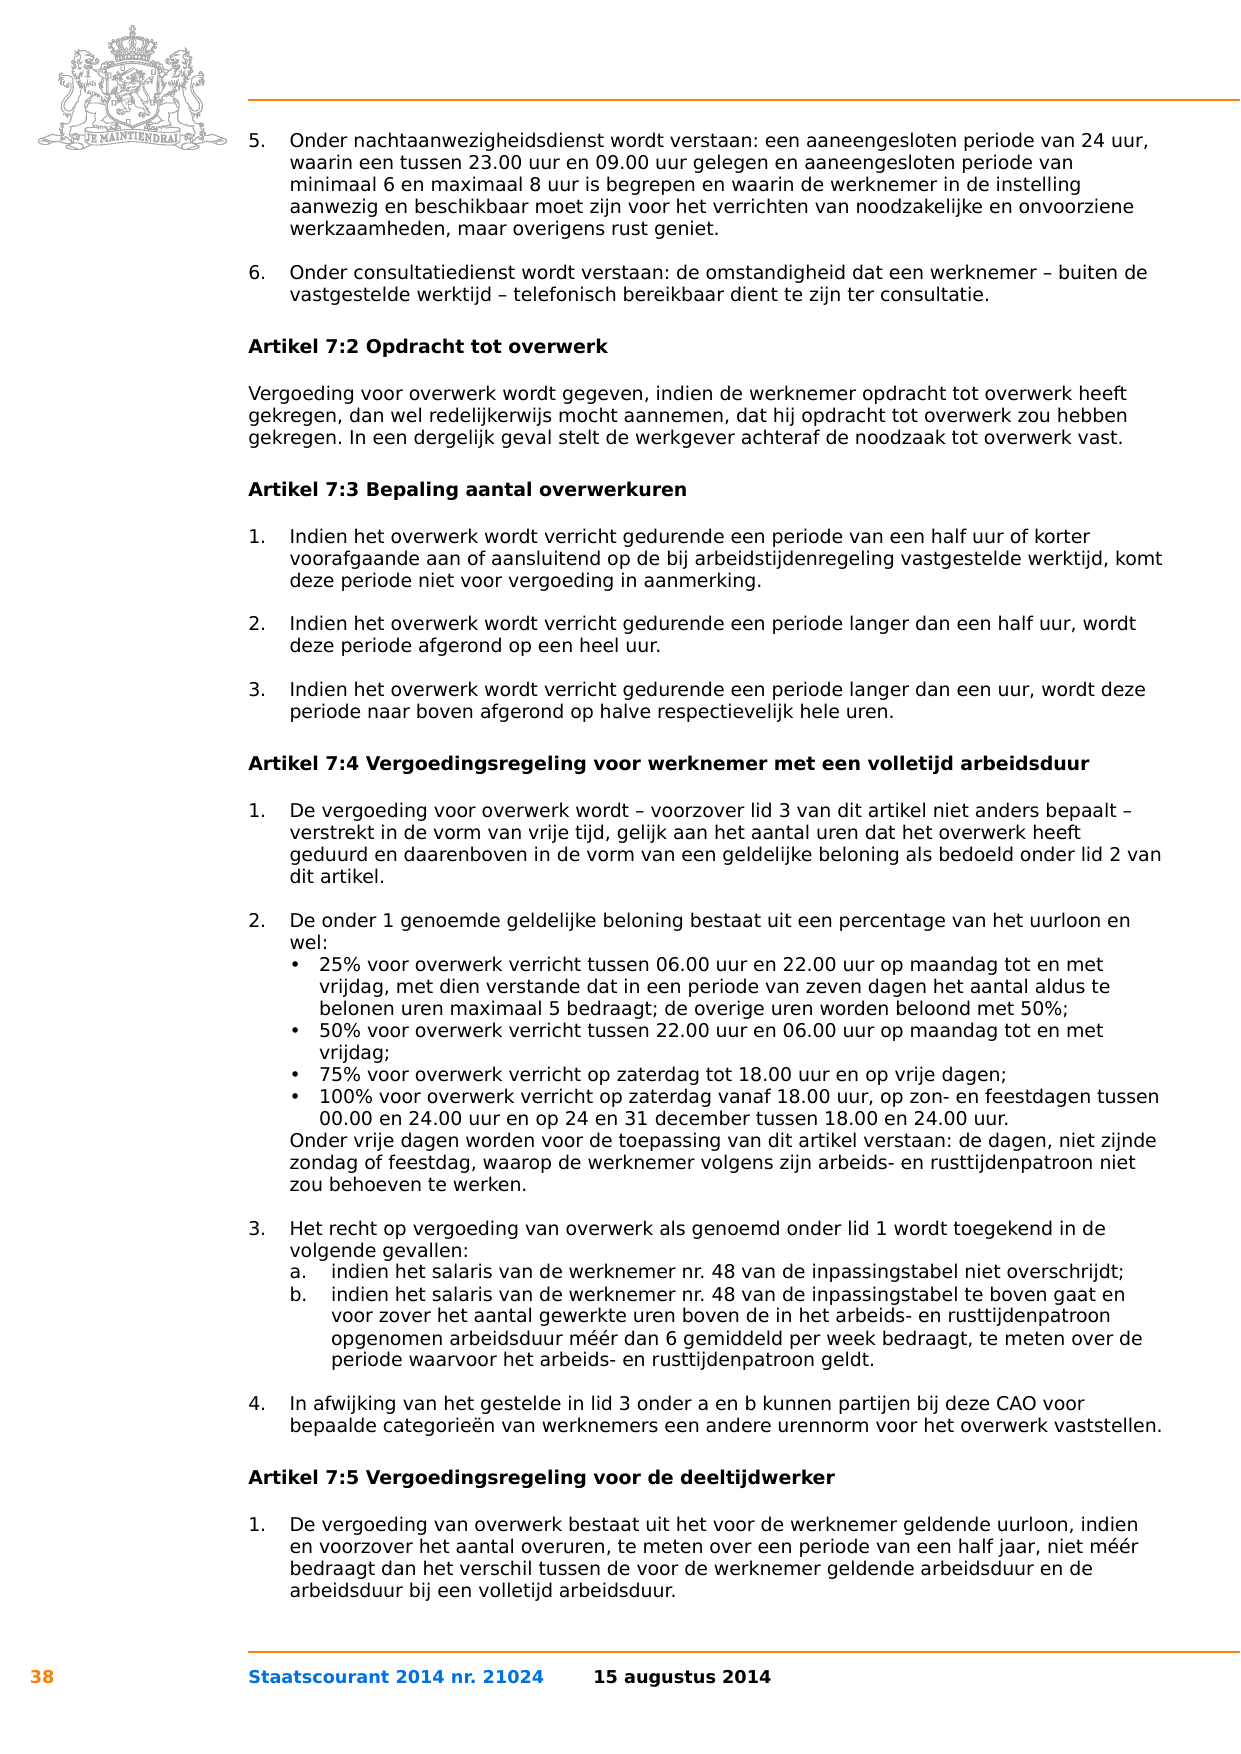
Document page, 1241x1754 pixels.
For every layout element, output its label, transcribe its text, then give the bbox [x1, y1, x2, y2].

text 1. De vergoeding voor overwerk wordt – voorzover lid 3 van dit artikel niet anders bepaalt – verstrekt in de vorm van vrije tijd, gelijk aan het aantal uren dat het overwerk heeft geduurd en daarenboven in de vorm van een geldelijke beloning als bedoeld onder lid 2 van dit artikel. [248, 800, 1163, 888]
subtitle Artikel 7:5 Vergoedingsregeling voor de deeltijdwerker [248, 1467, 1163, 1489]
text a. indien het salaris van de werknemer nr. 48 van de inpassingstabel niet overschrijdt; [289, 1261, 1163, 1283]
text Onder vrije dagen worden voor de toepassing van dit artikel verstaan: de dagen, niet zijnde zondag of feestdag, waarop de werknemer volgens zijn arbeids- en rusttijdenpatroon niet zou behoeven te werken. [289, 1130, 1163, 1196]
text 3. Indien het overwerk wordt verricht gedurende een periode langer dan een uur, wordt deze periode naar boven afgerond op halve respectievelijk hele uren. [248, 679, 1163, 723]
text • 50% voor overwerk verricht tussen 22.00 uur en 06.00 uur op maandag tot en met vrijdag; [289, 1020, 1163, 1064]
text 4. In afwijking van het gestelde in lid 3 onder a en b kunnen partijen bij deze CAO voor bepaalde categorieën van werknemers een andere urennorm voor het overwerk vaststellen. [248, 1393, 1163, 1437]
text 1. De vergoeding van overwerk bestaat uit het voor de werknemer geldende uurloon, indien en voorzover het aantal overuren, te meten over een periode van een half jaar, niet méér bedraagt dan het verschil tussen de voor de werknemer geldende arbeidsduur en de arbeidsduur bij een volletijd arbeidsduur. [248, 1514, 1163, 1602]
text 5. Onder nachtaanwezigheidsdienst wordt verstaan: een aaneengesloten periode van 24 uur, waarin een tussen 23.00 uur en 09.00 uur gelegen en aaneengesloten periode van minimaal 6 en maximaal 8 uur is begrepen en waarin de werknemer in de instelling aanwezig en beschikbaar moet zijn voor het verrichten van noodzakelijke en onvoorziene werkzaamheden, maar overigens rust geniet. [248, 130, 1163, 240]
subtitle Artikel 7:3 Bepaling aantal overwerkuren [248, 478, 1163, 501]
subtitle Artikel 7:2 Opdracht tot overwerk [248, 336, 1163, 358]
text 6. Onder consultatiedienst wordt verstaan: de omstandigheid dat een werknemer – buiten de vastgestelde werktijd – telefonisch bereikbaar dient te zijn ter consultatie. [248, 262, 1163, 306]
text • 25% voor overwerk verricht tussen 06.00 uur en 22.00 uur op maandag tot en met vrijdag, met dien verstande dat in een periode van zeven dagen het aantal aldus te belonen uren maximaal 5 bedraagt; de overige uren worden beloond met 50%; [289, 954, 1163, 1020]
text 1. Indien het overwerk wordt verricht gedurende een periode van een half uur of korter voorafgaande aan of aansluitend op de bij arbeidstijdenregeling vastgestelde werktijd, komt deze periode niet voor vergoeding in aanmerking. [248, 526, 1163, 591]
picture [38, 25, 227, 150]
subtitle Artikel 7:4 Vergoedingsregeling voor werknemer met een volletijd arbeidsduur [248, 753, 1163, 775]
text 2. De onder 1 genoemde geldelijke beloning bestaat uit een percentage van het uurloon en wel: [248, 910, 1163, 954]
text b. indien het salaris van de werknemer nr. 48 van de inpassingstabel te boven gaat en voor zover het aantal gewerkte uren boven de in het arbeids- en rusttijdenpatroon opgenomen arbeidsduur méér dan 6 gemiddeld per week bedraagt, te meten over de periode waarvoor het arbeids- en rusttijdenpatroon geldt. [289, 1283, 1163, 1371]
text • 75% voor overwerk verricht op zaterdag tot 18.00 uur en op vrije dagen; [289, 1064, 1163, 1086]
text 3. Het recht op vergoeding van overwerk als genoemd onder lid 1 wordt toegekend in de volgende gevallen: [248, 1217, 1163, 1261]
text Vergoeding voor overwerk wordt gegeven, indien de werknemer opdracht tot overwerk heeft gekregen, dan wel redelijkerwijs mocht aannemen, dat hij opdracht tot overwerk zou hebben gekregen. In een dergelijk geval stelt de werkgever achteraf de noodzaak tot overwerk vast. [248, 383, 1163, 448]
text 2. Indien het overwerk wordt verricht gedurende een periode langer dan een half uur, wordt deze periode afgerond op een heel uur. [248, 613, 1163, 657]
text • 100% voor overwerk verricht op zaterdag vanaf 18.00 uur, op zon- en feestdagen tussen 00.00 en 24.00 uur en op 24 en 31 december tussen 18.00 en 24.00 uur. [289, 1086, 1163, 1130]
